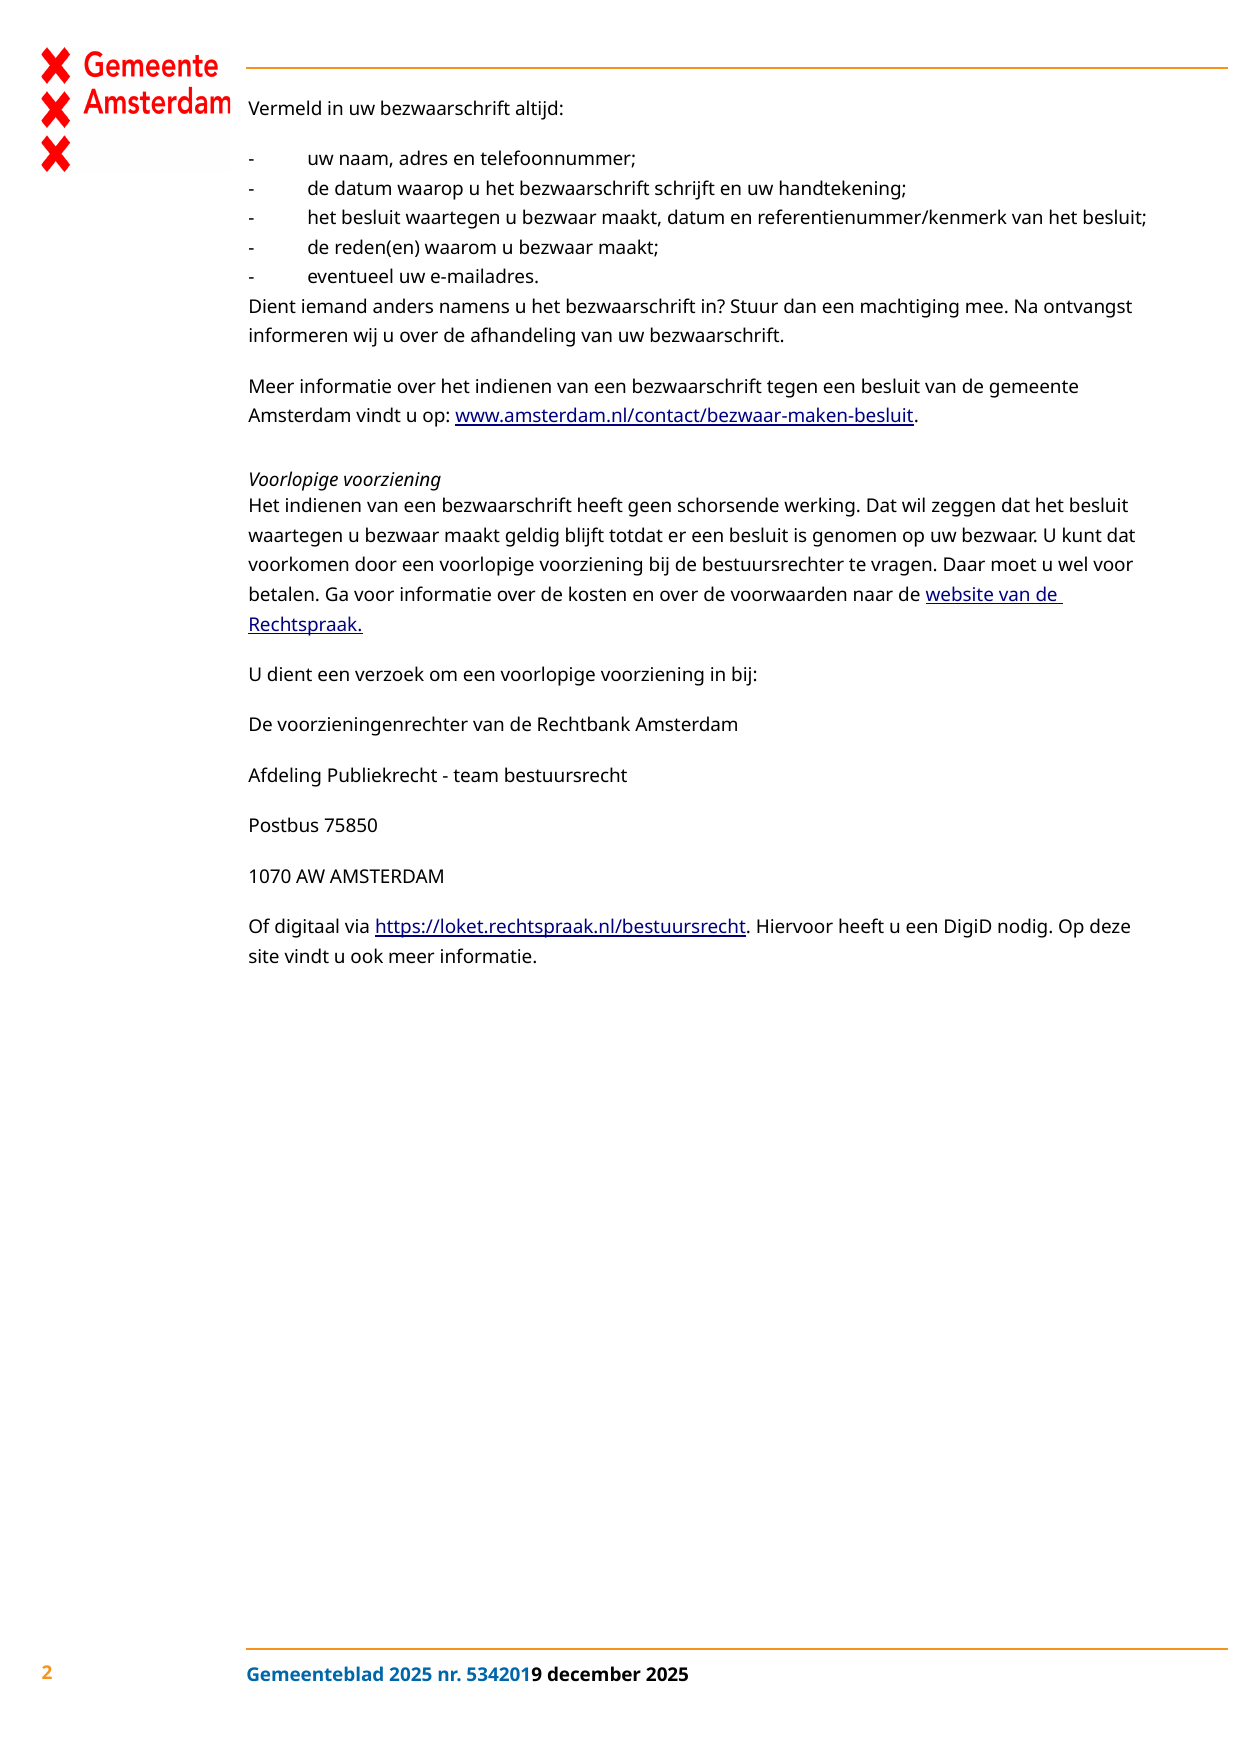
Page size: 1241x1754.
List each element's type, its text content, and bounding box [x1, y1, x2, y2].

text Vermeld in uw bezwaarschrift altijd: [248, 95, 1152, 121]
text Of digitaal via https://loket.rechtspraak.nl/bestuursrecht. Hiervoor heeft u een DigiD nodig. Op deze site vindt u ook meer informatie. [248, 913, 1152, 968]
text Voorlopige voorziening [248, 467, 1152, 492]
text De voorzieningenrechter van de Rechtbank Amsterdam [248, 712, 1152, 737]
text Dient iemand anders namens u het bezwaarschrift in? Stuur dan een machtiging mee. Na ontvangst informeren wij u over de afhandeling van uw bezwaarschrift. [248, 293, 1152, 348]
list eventueel uw e-mailadres. [248, 263, 1152, 289]
text U dient een verzoek om een voorlopige voorziening in bij: [248, 661, 1152, 687]
text Het indienen van een bezwaarschrift heeft geen schorsende werking. Dat wil zeggen dat het besluit waartegen u bezwaar maakt geldig blijft totdat er een besluit is genomen op uw bezwaar. U kunt dat voorkomen door een voorlopige voorziening bij de bestuursrechter te vragen. Daar moet u wel voor betalen. Ga voor informatie over de kosten en over de voorwaarden naar de website van de Rechtspraak. [248, 492, 1152, 636]
list het besluit waartegen u bezwaar maakt, datum en referentienummer/kenmerk van het besluit; [248, 204, 1152, 230]
picture [41, 47, 231, 172]
list uw naam, adres en telefoonnummer; [248, 145, 1152, 171]
text 1070 AW AMSTERDAM [248, 863, 1152, 888]
list de datum waarop u het bezwaarschrift schrijft en uw handtekening; [248, 175, 1152, 201]
text Afdeling Publiekrecht - team bestuursrecht [248, 762, 1152, 788]
text Meer informatie over het indienen van een bezwaarschrift tegen een besluit van de gemeente Amsterdam vindt u op: www.amsterdam.nl/contact/bezwaar-maken-besluit. [248, 373, 1152, 428]
text Postbus 75850 [248, 812, 1152, 838]
list de reden(en) waarom u bezwaar maakt; [248, 234, 1152, 260]
